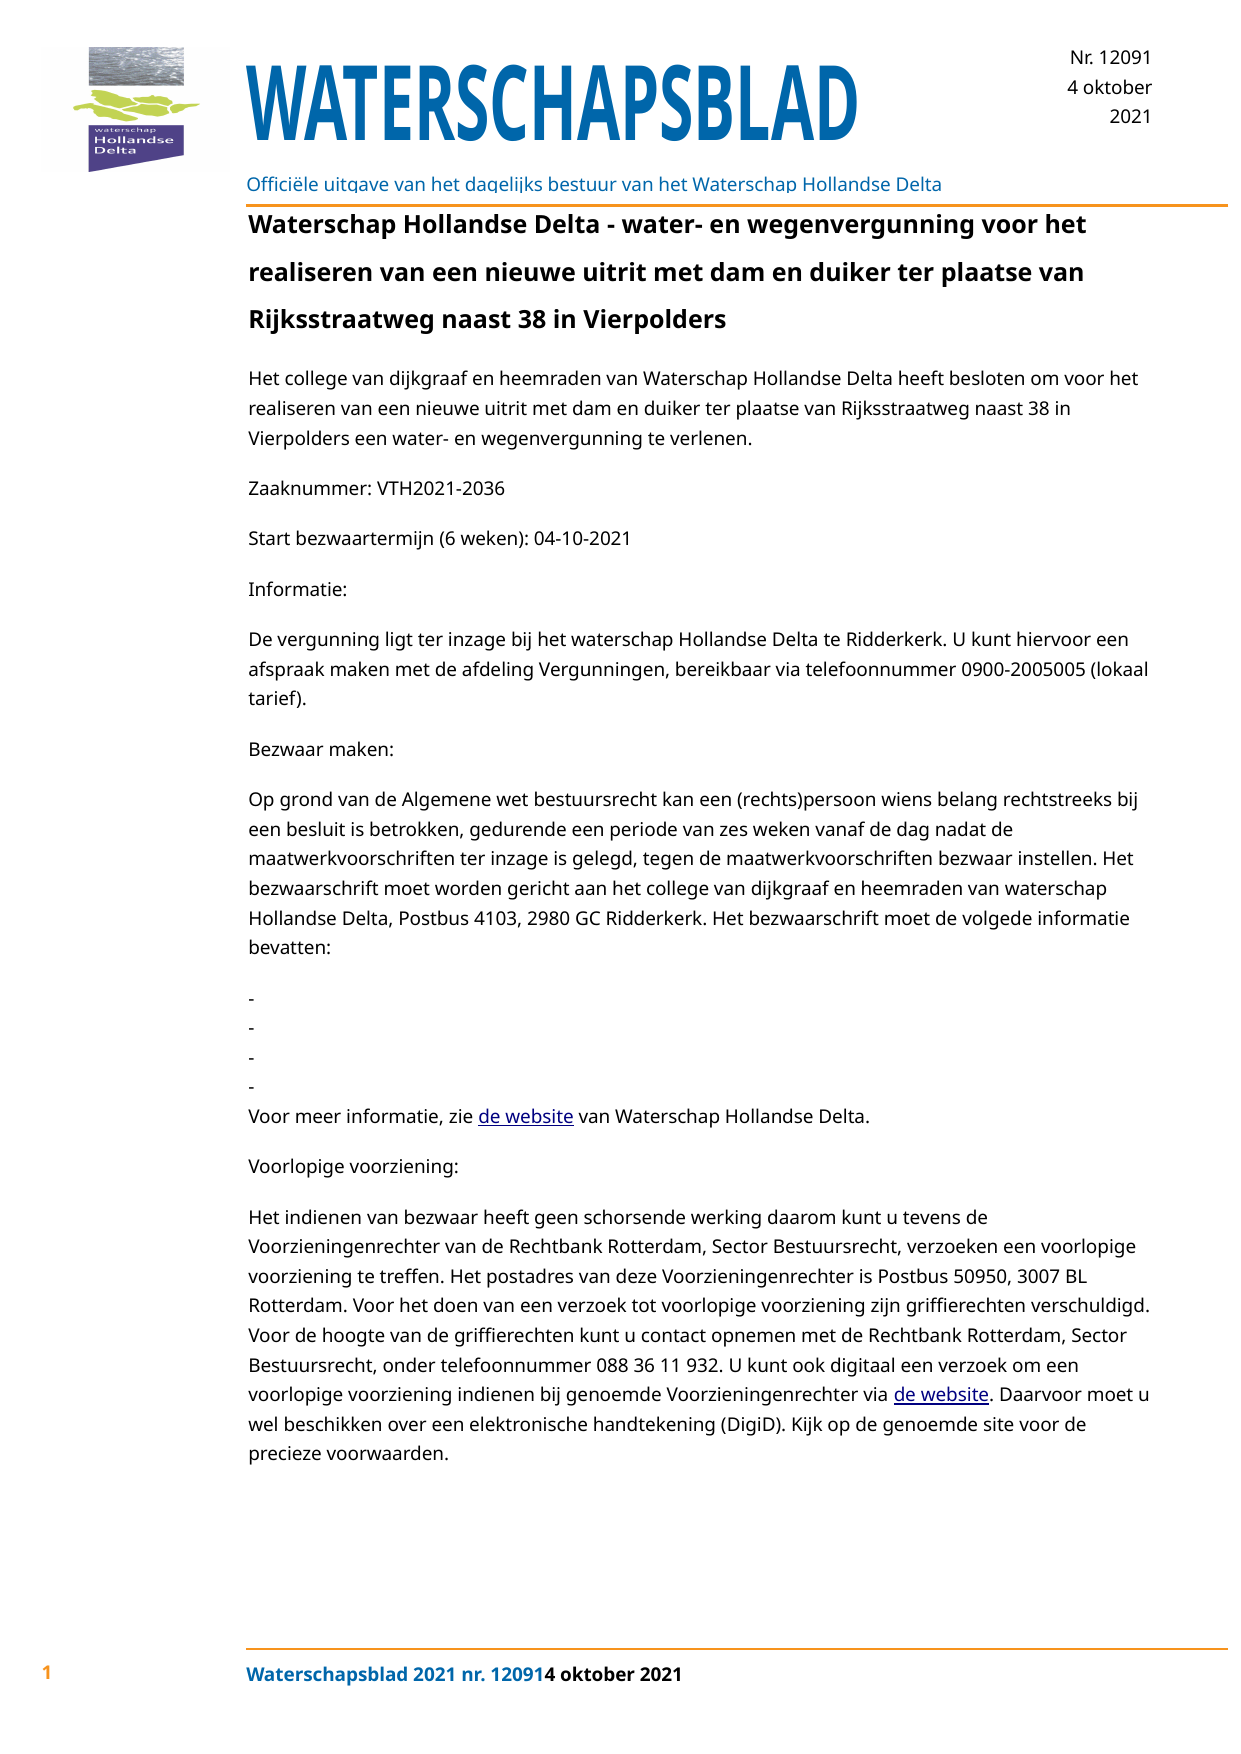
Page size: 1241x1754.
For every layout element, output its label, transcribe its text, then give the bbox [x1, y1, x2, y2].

text Het indienen van bezwaar heeft geen schorsende werking daarom kunt u tevens de Voorzieningenrechter van de Rechtbank Rotterdam, Sector Bestuursrecht, verzoeken een voorlopige voorziening te treffen. Het postadres van deze Voorzieningenrechter is Postbus 50950, 3007 BL Rotterdam. Voor het doen van een verzoek tot voorlopige voorziening zijn griffierechten verschuldigd. Voor de hoogte van de griffierechten kunt u contact opnemen met de Rechtbank Rotterdam, Sector Bestuursrecht, onder telefoonnummer 088 36 11 932. U kunt ook digitaal een verzoek om een voorlopige voorziening indienen bij genoemde Voorzieningenrechter via de website. Daarvoor moet u wel beschikken over een elektronische handtekening (DigiD). Kijk op de genoemde site voor de precieze voorwaarden. [248, 1204, 1152, 1466]
text Zaaknummer: VTH2021-2036 [248, 475, 1152, 501]
text Voor meer informatie, zie de website van Waterschap Hollandse Delta. [248, 1103, 1152, 1129]
text Het college van dijkgraaf en heemraden van Waterschap Hollandse Delta heeft besloten om voor het realiseren van een nieuwe uitrit met dam en duiker ter plaatse van Rijksstraatweg naast 38 in Vierpolders een water- en wegenvergunning te verlenen. [248, 366, 1152, 450]
text Bezwaar maken: [248, 736, 1152, 762]
text De vergunning ligt ter inzage bij het waterschap Hollandse Delta te Ridderkerk. U kunt hiervoor een afspraak maken met de afdeling Vergunningen, bereikbaar via telefoonnummer 0900-2005005 (lokaal tarief). [248, 626, 1152, 711]
picture [41, 47, 231, 172]
text Informatie: [248, 576, 1152, 602]
text Op grond van de Algemene wet bestuursrecht kan een (rechts)persoon wiens belang rechtstreeks bij een besluit is betrokken, gedurende een periode van zes weken vanaf de dag nadat de maatwerkvoorschriften ter inzage is gelegd, tegen de maatwerkvoorschriften bezwaar instellen. Het bezwaarschrift moet worden gericht aan het college van dijkgraaf en heemraden van waterschap Hollandse Delta, Postbus 4103, 2980 GC Ridderkerk. Het bezwaarschrift moet de volgede informatie bevatten: [248, 786, 1152, 960]
text Start bezwaartermijn (6 weken): 04-10-2021 [248, 526, 1152, 551]
text Waterschap Hollandse Delta - water- en wegenvergunning voor het realiseren van een nieuwe uitrit met dam en duiker ter plaatse van Rijksstraatweg naast 38 in Vierpolders [248, 207, 1152, 336]
text Voorlopige voorziening: [248, 1153, 1152, 1179]
